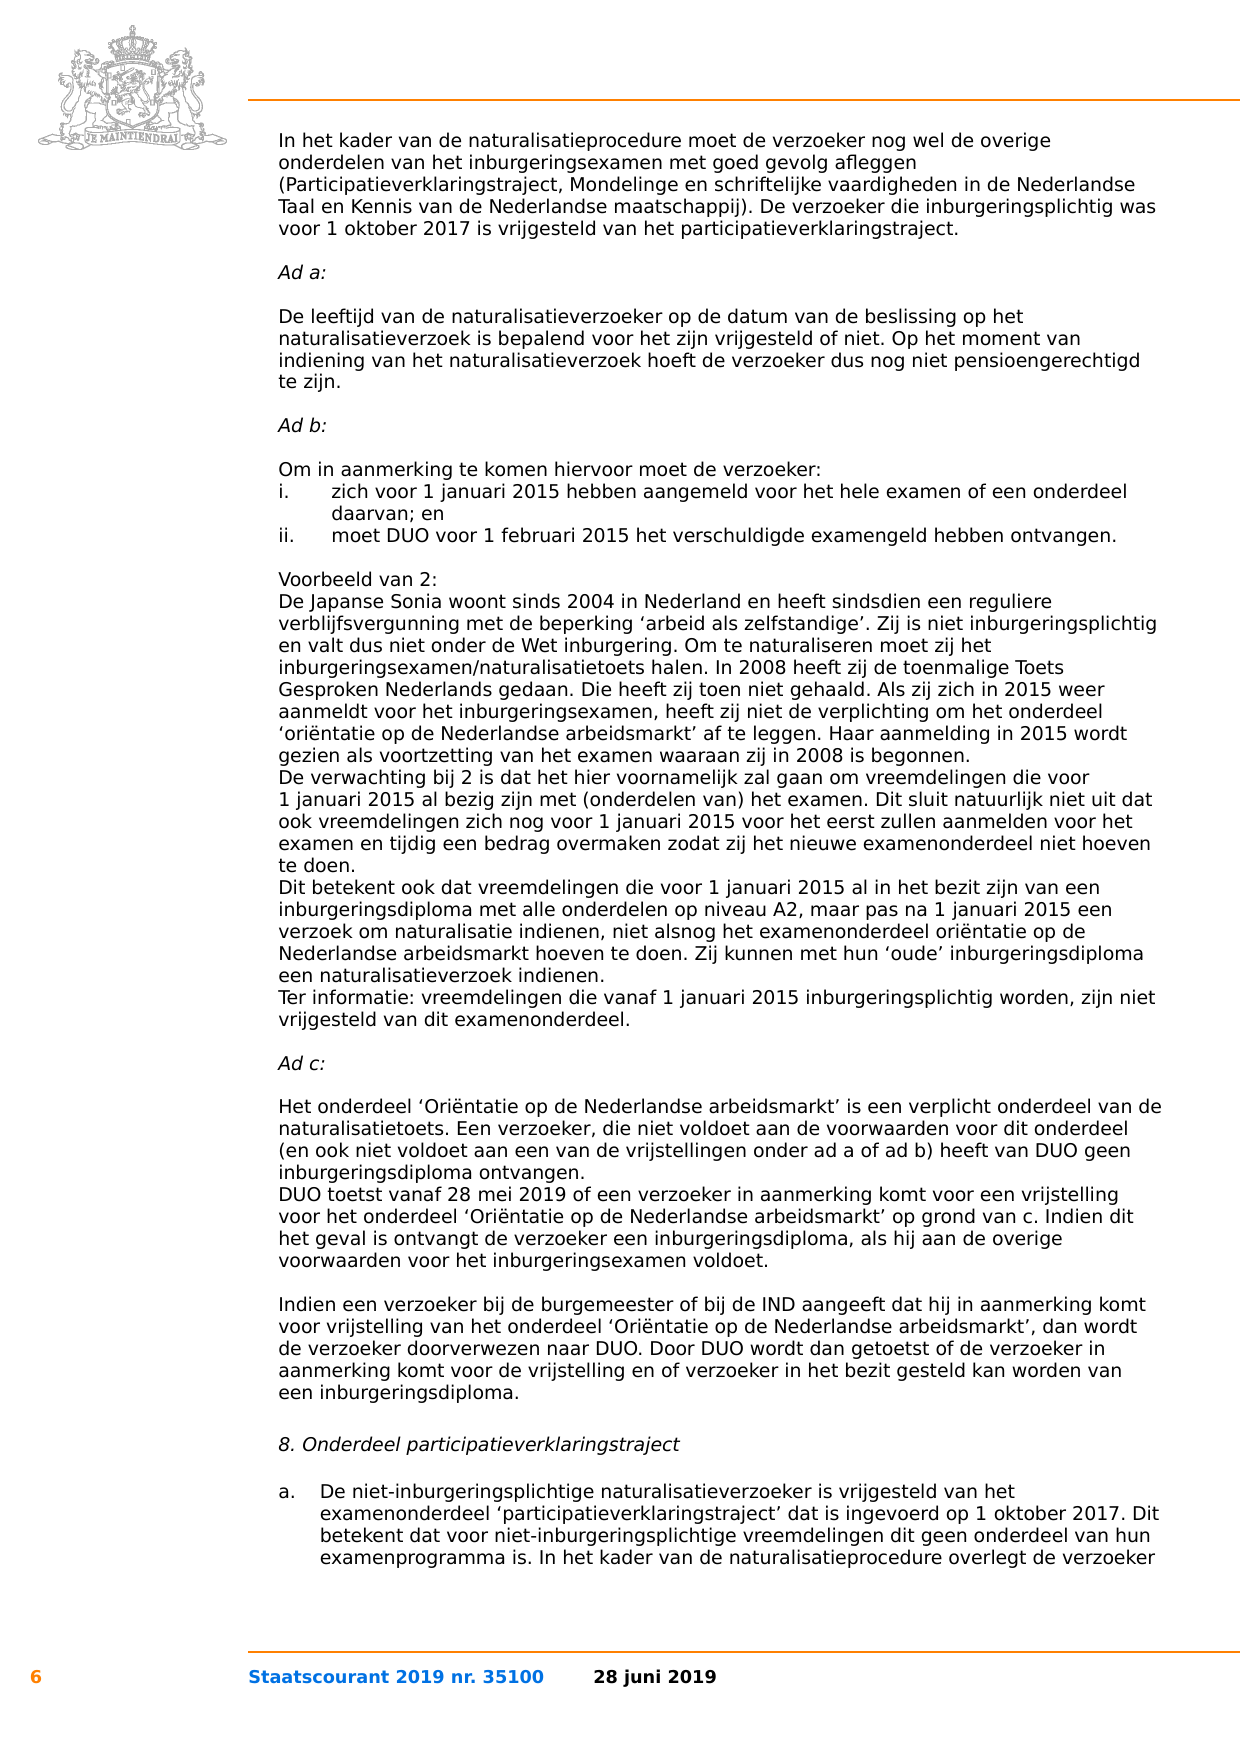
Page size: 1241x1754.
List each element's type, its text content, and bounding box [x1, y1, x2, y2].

text Het onderdeel ‘Oriëntatie op de Nederlandse arbeidsmarkt’ is een verplicht onderdeel van de naturalisatietoets. Een verzoeker, die niet voldoet aan de voorwaarden voor dit onderdeel (en ook niet voldoet aan een van de vrijstellingen onder ad a of ad b) heeft van DUO geen inburgeringsdiploma ontvangen. [278, 1096, 1163, 1184]
text a. De niet-inburgeringsplichtige naturalisatieverzoeker is vrijgesteld van het examenonderdeel ‘participatieverklaringstraject’ dat is ingevoerd op 1 oktober 2017. Dit betekent dat voor niet-inburgeringsplichtige vreemdelingen dit geen onderdeel van hun examenprogramma is. In het kader van de naturalisatieprocedure overlegt de verzoeker [278, 1481, 1163, 1569]
text In het kader van de naturalisatieprocedure moet de verzoeker nog wel de overige onderdelen van het inburgeringsexamen met goed gevolg afleggen (Participatieverklaringstraject, Mondelinge en schriftelijke vaardigheden in de Nederlandse Taal en Kennis van de Nederlandse maatschappij). De verzoeker die inburgeringsplichtig was voor 1 oktober 2017 is vrijgesteld van het participatieverklaringstraject. [278, 130, 1163, 240]
text DUO toetst vanaf 28 mei 2019 of een verzoeker in aanmerking komt voor een vrijstelling voor het onderdeel ‘Oriëntatie op de Nederlandse arbeidsmarkt’ op grond van c. Indien dit het geval is ontvangt de verzoeker een inburgeringsdiploma, als hij aan de overige voorwaarden voor het inburgeringsexamen voldoet. [278, 1184, 1163, 1272]
text De Japanse Sonia woont sinds 2004 in Nederland en heeft sindsdien een reguliere verblijfsvergunning met de beperking ‘arbeid als zelfstandige’. Zij is niet inburgeringsplichtig en valt dus niet onder de Wet inburgering. Om te naturaliseren moet zij het inburgeringsexamen/naturalisatietoets halen. In 2008 heeft zij de toenmalige Toets Gesproken Nederlands gedaan. Die heeft zij toen niet gehaald. Als zij zich in 2015 weer aanmeldt voor het inburgeringsexamen, heeft zij niet de verplichting om het onderdeel ‘oriëntatie op de Nederlandse arbeidsmarkt’ af te leggen. Haar aanmelding in 2015 wordt gezien als voortzetting van het examen waaraan zij in 2008 is begonnen. [278, 591, 1163, 767]
picture [38, 25, 227, 150]
text i. zich voor 1 januari 2015 hebben aangemeld voor het hele examen of een onderdeel daarvan; en [278, 481, 1163, 525]
text Dit betekent ook dat vreemdelingen die voor 1 januari 2015 al in het bezit zijn van een inburgeringsdiploma met alle onderdelen op niveau A2, maar pas na 1 januari 2015 een verzoek om naturalisatie indienen, niet alsnog het examenonderdeel oriëntatie op de Nederlandse arbeidsmarkt hoeven te doen. Zij kunnen met hun ‘oude’ inburgeringsdiploma een naturalisatieverzoek indienen. [278, 877, 1163, 987]
text De leeftijd van de naturalisatieverzoeker op de datum van de beslissing op het naturalisatieverzoek is bepalend voor het zijn vrijgesteld of niet. Op het moment van indiening van het naturalisatieverzoek hoeft de verzoeker dus nog niet pensioengerechtigd te zijn. [278, 306, 1163, 393]
subtitle Ad c: [278, 1052, 1163, 1074]
text Indien een verzoeker bij de burgemeester of bij de IND aangeeft dat hij in aanmerking komt voor vrijstelling van het onderdeel ‘Oriëntatie op de Nederlandse arbeidsmarkt’, dan wordt de verzoeker doorverwezen naar DUO. Door DUO wordt dan getoetst of de verzoeker in aanmerking komt voor de vrijstelling en of verzoeker in het bezit gesteld kan worden van een inburgeringsdiploma. [278, 1294, 1163, 1404]
subtitle Ad b: [278, 415, 1163, 437]
text ii. moet DUO voor 1 februari 2015 het verschuldigde examengeld hebben ontvangen. [278, 525, 1163, 547]
subtitle 8. Onderdeel participatieverklaringstraject [278, 1434, 1163, 1456]
text Voorbeeld van 2: [278, 569, 1163, 591]
text Ter informatie: vreemdelingen die vanaf 1 januari 2015 inburgeringsplichtig worden, zijn niet vrijgesteld van dit examenonderdeel. [278, 987, 1163, 1031]
text Om in aanmerking te komen hiervoor moet de verzoeker: [278, 459, 1163, 481]
subtitle Ad a: [278, 262, 1163, 284]
text De verwachting bij 2 is dat het hier voornamelijk zal gaan om vreemdelingen die voor 1 januari 2015 al bezig zijn met (onderdelen van) het examen. Dit sluit natuurlijk niet uit dat ook vreemdelingen zich nog voor 1 januari 2015 voor het eerst zullen aanmelden voor het examen en tijdig een bedrag overmaken zodat zij het nieuwe examenonderdeel niet hoeven te doen. [278, 767, 1163, 877]
